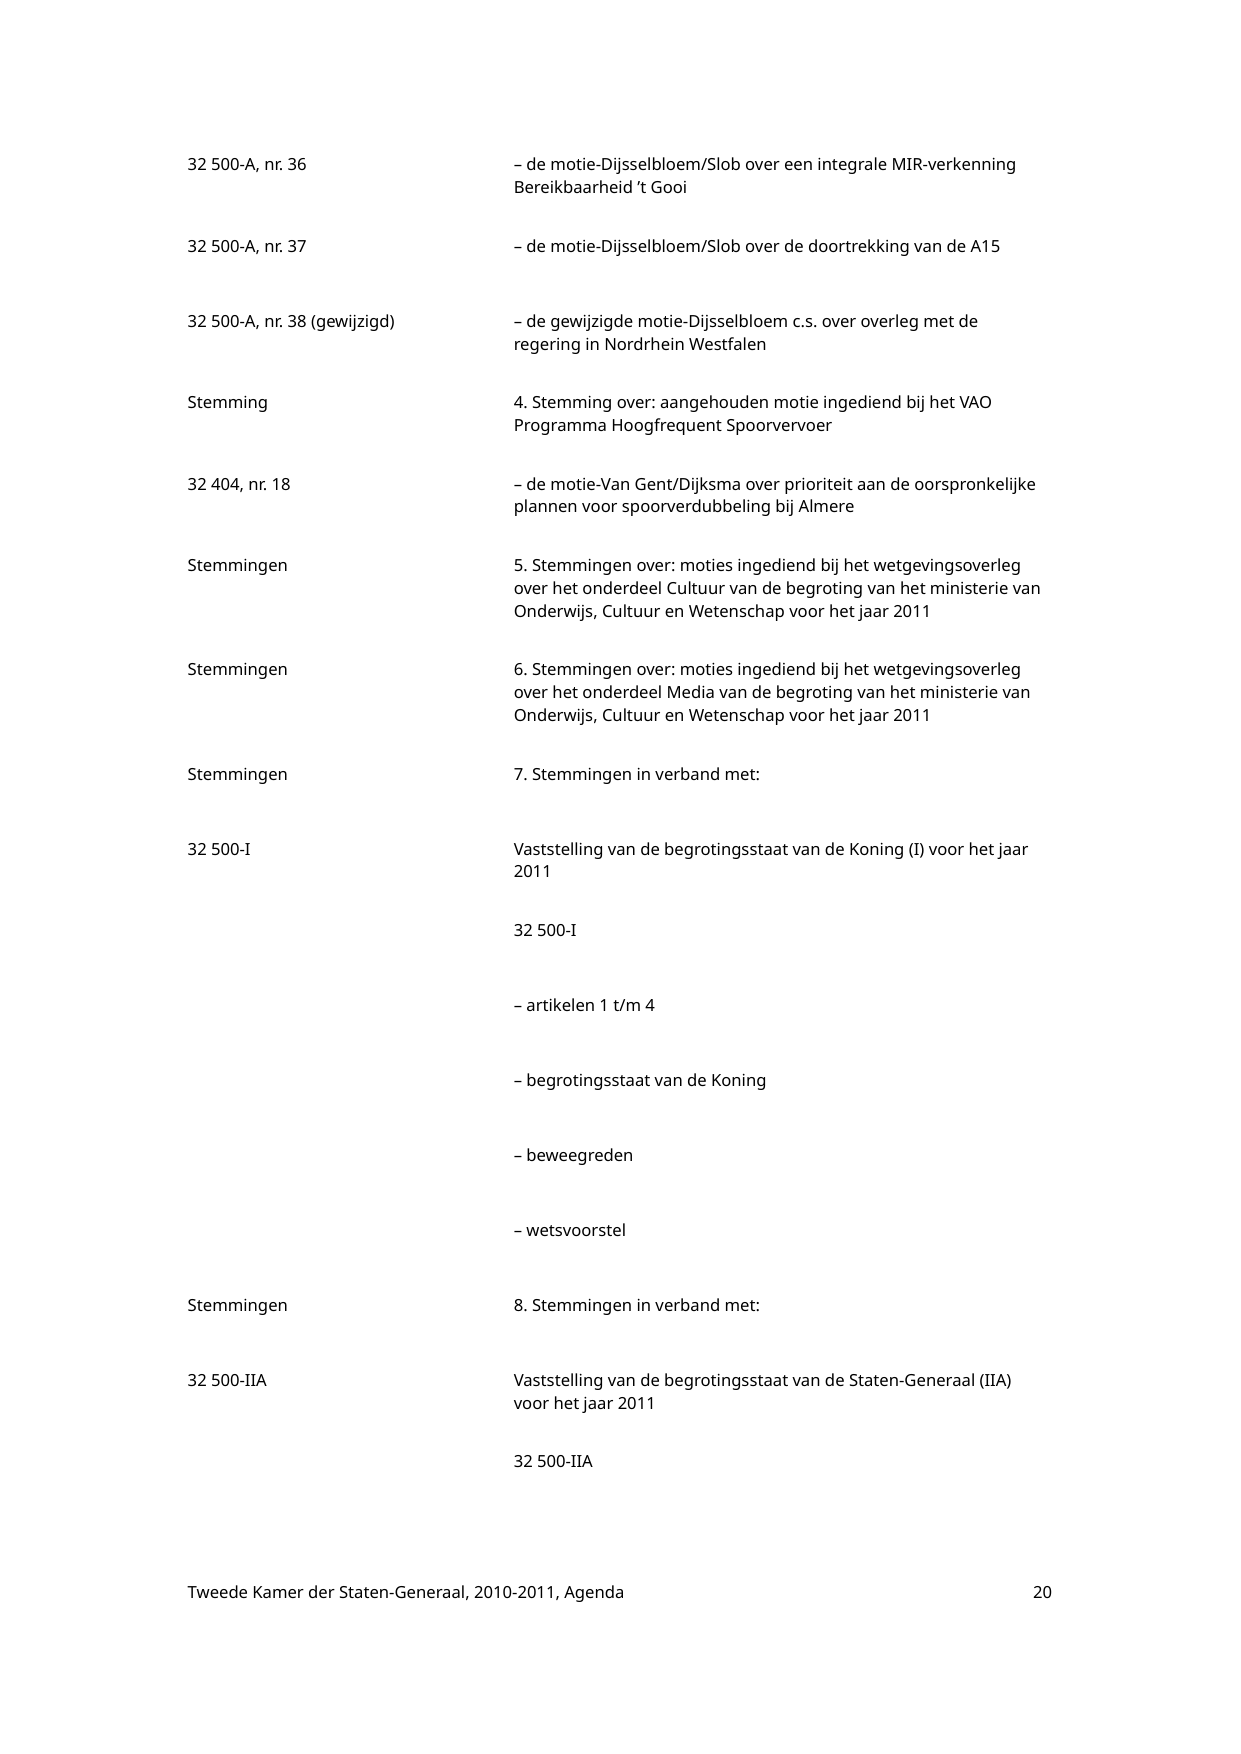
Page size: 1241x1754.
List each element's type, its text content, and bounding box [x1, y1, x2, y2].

table_cell 32 500-IIA [510, 1447, 1053, 1522]
table_cell [490, 1216, 510, 1291]
table_cell – de motie-Dijsselbloem/Slob over de doortrekking van de A15 [510, 231, 1053, 306]
table_cell – de motie-Dijsselbloem/Slob over een integrale MIR-verkenning Bereikbaarheid ’t Gooi [510, 150, 1053, 231]
table_cell Stemmingen [188, 655, 490, 759]
table_cell – de motie-Van Gent/Dijksma over prioriteit aan de oorspronkelijke plannen voor spoorverdubbeling bij Almere [510, 469, 1053, 551]
table_cell [490, 306, 510, 388]
table_cell [490, 1066, 510, 1141]
table_cell [490, 759, 510, 834]
table_cell 5. Stemmingen over: moties ingediend bij het wetgevingsoverleg over het onderdeel Cultuur van de begroting van het ministerie van Onderwijs, Cultuur en Wetenschap voor het jaar 2011 [510, 551, 1053, 655]
table_cell – de gewijzigde motie-Dijsselbloem c.s. over overleg met de regering in Nordrhein Westfalen [510, 306, 1053, 388]
table_cell 32 500-A, nr. 36 [188, 150, 490, 231]
table_cell 7. Stemmingen in verband met: [510, 759, 1053, 834]
table_cell [490, 231, 510, 306]
table_cell [188, 1216, 490, 1291]
table_cell [490, 1366, 510, 1447]
table_cell Stemming [188, 388, 490, 469]
table_cell [490, 991, 510, 1066]
table_cell Vaststelling van de begrotingsstaat van de Staten-Generaal (IIA) voor het jaar 2011 [510, 1366, 1053, 1447]
table_cell – begrotingsstaat van de Koning [510, 1066, 1053, 1141]
table_cell Stemmingen [188, 1291, 490, 1366]
table_cell – beweegreden [510, 1141, 1053, 1216]
table_cell [188, 1066, 490, 1141]
table_cell – artikelen 1 t/m 4 [510, 991, 1053, 1066]
table_cell 32 500-IIA [188, 1366, 490, 1447]
table_cell 32 500-I [188, 834, 490, 916]
table_cell [490, 1291, 510, 1366]
table_cell 32 404, nr. 18 [188, 469, 490, 551]
table_cell [490, 834, 510, 916]
table_cell [188, 916, 490, 991]
table_cell Stemmingen [188, 551, 490, 655]
table_cell 4. Stemming over: aangehouden motie ingediend bij het VAO Programma Hoogfrequent Spoorvervoer [510, 388, 1053, 469]
table_cell – wetsvoorstel [510, 1216, 1053, 1291]
table_cell [490, 1447, 510, 1522]
table_cell Stemmingen [188, 759, 490, 834]
table_cell [490, 655, 510, 759]
table_cell [490, 1141, 510, 1216]
table_cell 8. Stemmingen in verband met: [510, 1291, 1053, 1366]
table_cell [188, 991, 490, 1066]
table_cell [490, 551, 510, 655]
table_cell [490, 469, 510, 551]
table_cell 6. Stemmingen over: moties ingediend bij het wetgevingsoverleg over het onderdeel Media van de begroting van het ministerie van Onderwijs, Cultuur en Wetenschap voor het jaar 2011 [510, 655, 1053, 759]
table_cell Vaststelling van de begrotingsstaat van de Koning (I) voor het jaar 2011 [510, 834, 1053, 916]
table_cell 32 500-I [510, 916, 1053, 991]
table_cell 32 500-A, nr. 38 (gewijzigd) [188, 306, 490, 388]
table_cell [490, 150, 510, 231]
table_cell [188, 1141, 490, 1216]
table_cell [490, 388, 510, 469]
table_cell [188, 1447, 490, 1522]
table_cell 32 500-A, nr. 37 [188, 231, 490, 306]
table_cell [490, 916, 510, 991]
